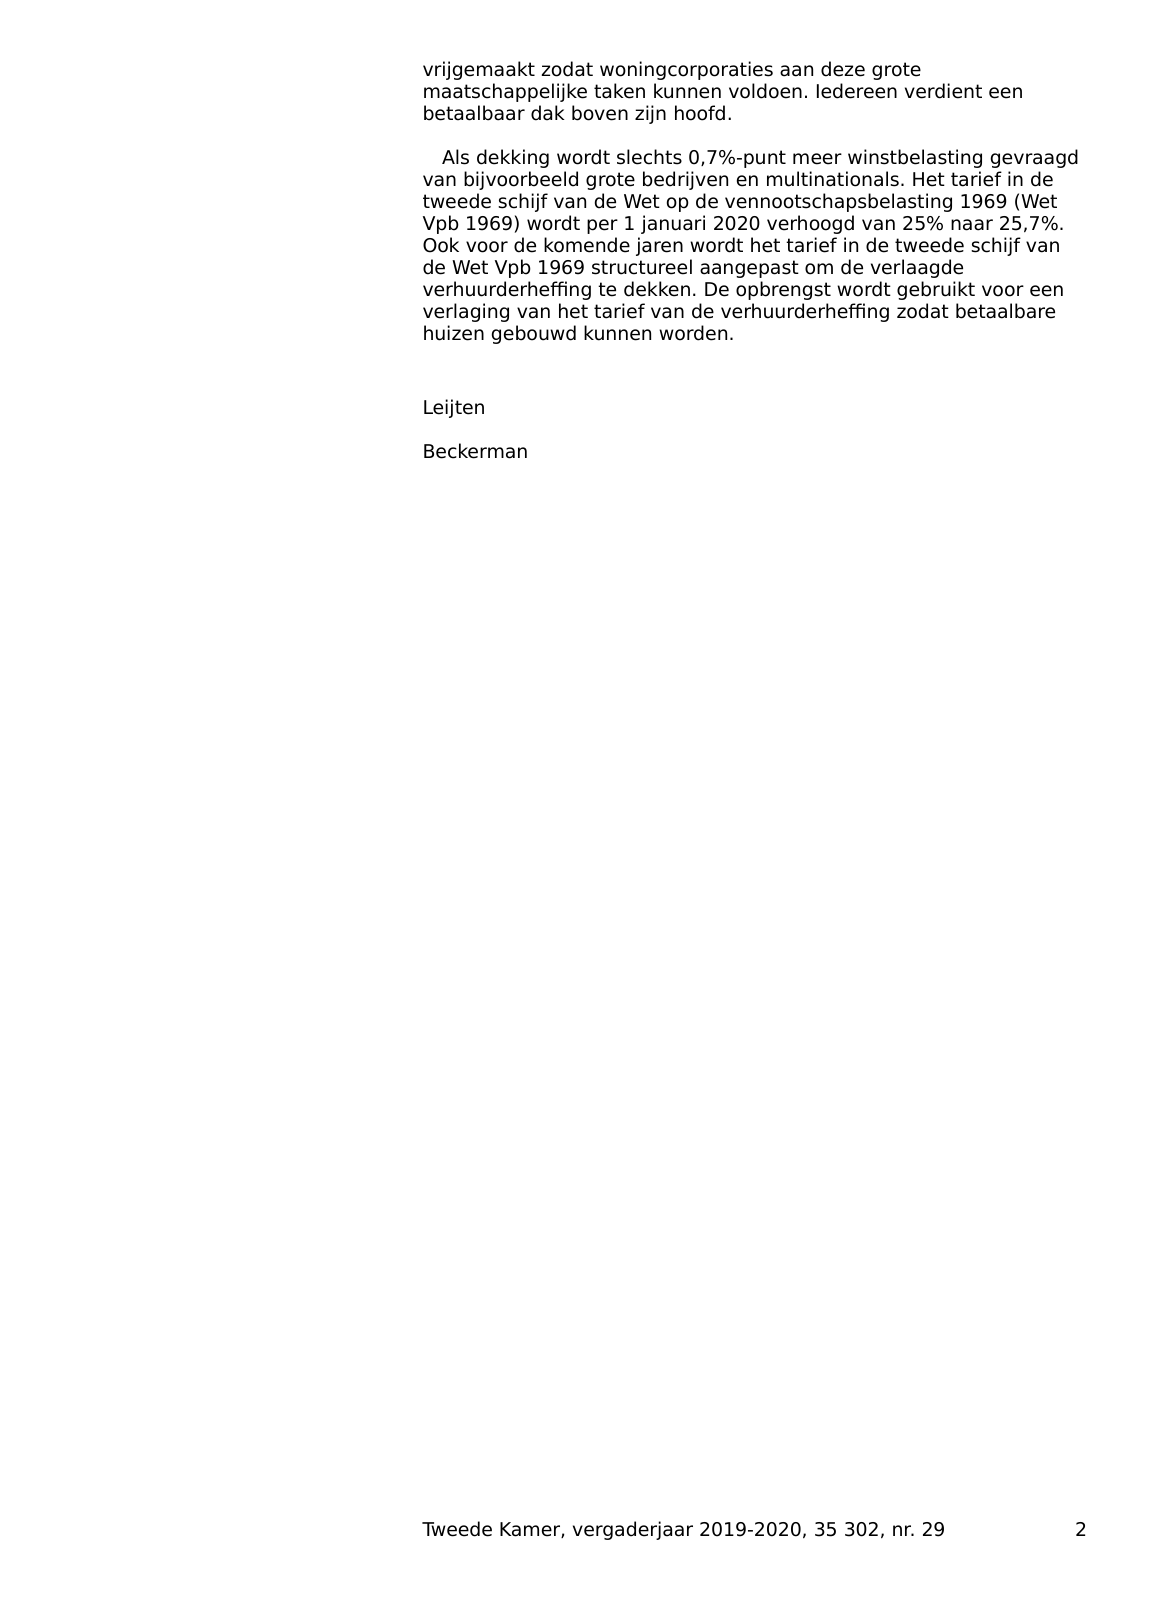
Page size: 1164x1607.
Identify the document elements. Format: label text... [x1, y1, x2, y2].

text Leijten Beckerman [422, 375, 1087, 463]
text Als dekking wordt slechts 0,7%-punt meer winstbelasting gevraagd van bijvoorbeeld grote bedrijven en multinationals. Het tarief in de tweede schijf van de Wet op de vennootschapsbelasting 1969 (Wet Vpb 1969) wordt per 1 januari 2020 verhoogd van 25% naar 25,7%. Ook voor de komende jaren wordt het tarief in de tweede schijf van de Wet Vpb 1969 structureel aangepast om de verlaagde verhuurderheffing te dekken. De opbrengst wordt gebruikt voor een verlaging van het tarief van de verhuurderheffing zodat betaalbare huizen gebouwd kunnen worden. [422, 147, 1087, 345]
text vrijgemaakt zodat woningcorporaties aan deze grote maatschappelijke taken kunnen voldoen. Iedereen verdient een betaalbaar dak boven zijn hoofd. [422, 59, 1087, 125]
